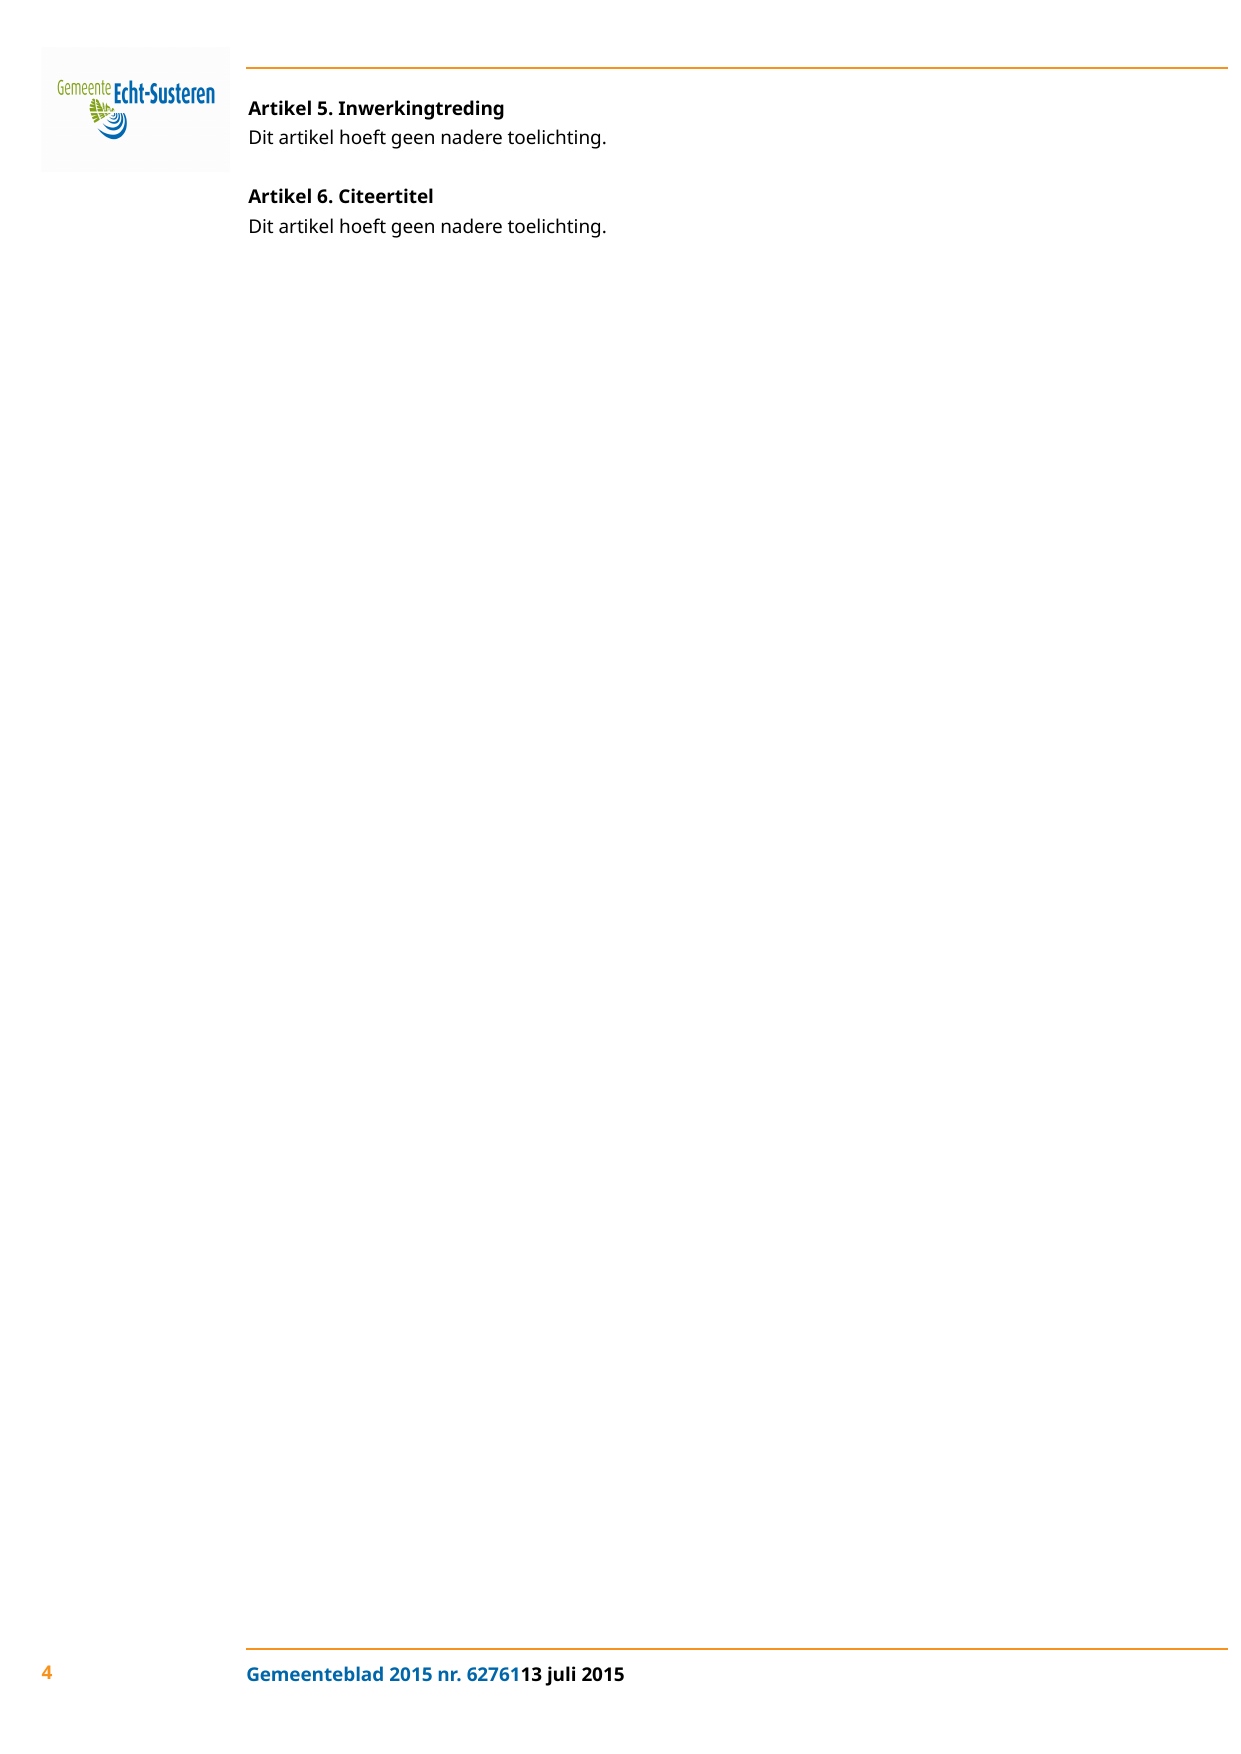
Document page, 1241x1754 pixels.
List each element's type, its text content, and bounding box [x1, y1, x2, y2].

text Artikel 5. Inwerkingtreding [248, 95, 1152, 121]
picture [41, 47, 231, 172]
text Dit artikel hoeft geen nadere toelichting. [248, 213, 1152, 239]
text Dit artikel hoeft geen nadere toelichting. [248, 124, 1152, 150]
text Artikel 6. Citeertitel [248, 183, 1152, 209]
